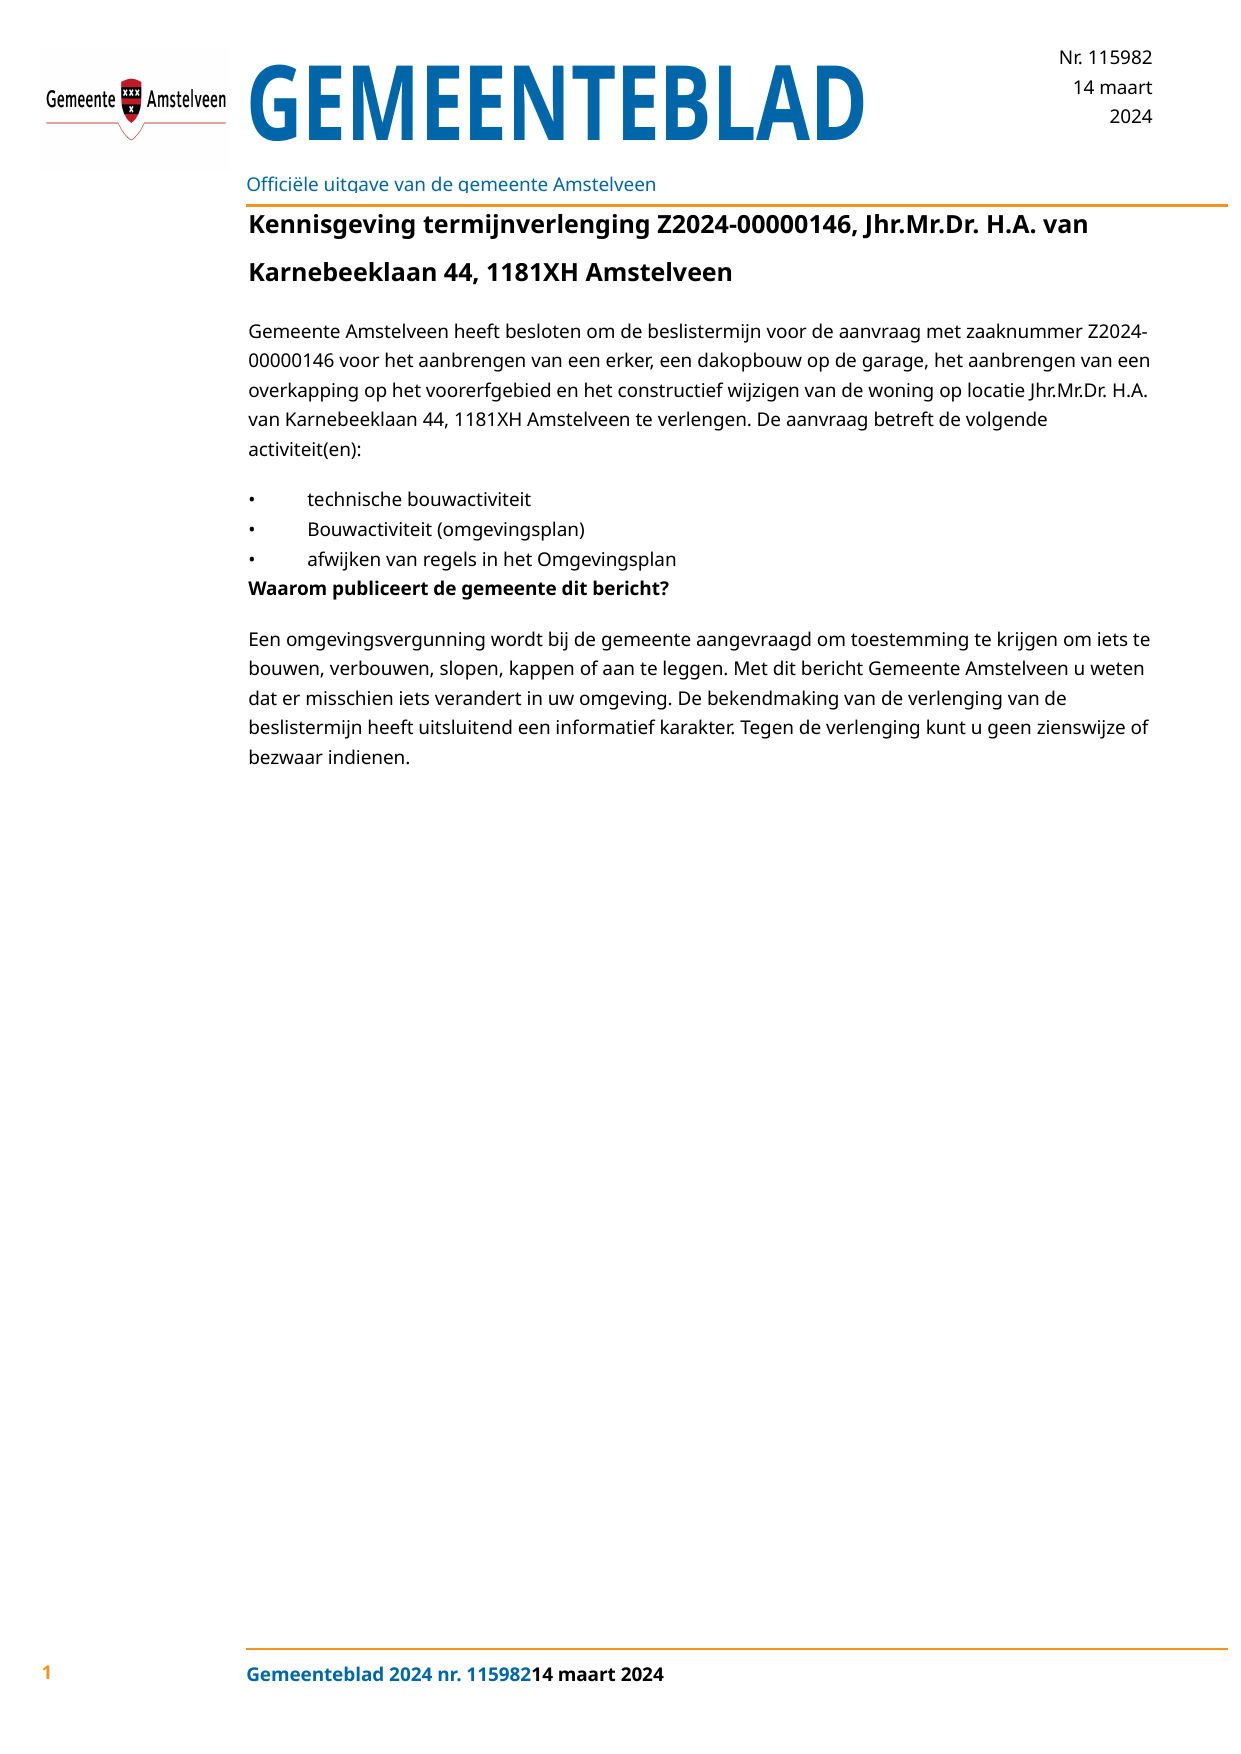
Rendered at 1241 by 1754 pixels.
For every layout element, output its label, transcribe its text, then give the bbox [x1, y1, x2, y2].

list afwijken van regels in het Omgevingsplan [248, 546, 1152, 572]
text Een omgevingsvergunning wordt bij de gemeente aangevraagd om toestemming te krijgen om iets te bouwen, verbouwen, slopen, kappen of aan te leggen. Met dit bericht Gemeente Amstelveen u weten dat er misschien iets verandert in uw omgeving. De bekendmaking van de verlenging van de beslistermijn heeft uitsluitend een informatief karakter. Tegen de verlenging kunt u geen zienswijze of bezwaar indienen. [248, 626, 1152, 770]
list technische bouwactiviteit [248, 487, 1152, 512]
text Kennisgeving termijnverlenging Z2024-00000146, Jhr.Mr.Dr. H.A. van Karnebeeklaan 44, 1181XH Amstelveen [248, 207, 1152, 288]
text Gemeente Amstelveen heeft besloten om de beslistermijn voor de aanvraag met zaaknummer Z2024-00000146 voor het aanbrengen van een erker, een dakopbouw op de garage, het aanbrengen van een overkapping op het voorerfgebied en het constructief wijzigen van de woning op locatie Jhr.Mr.Dr. H.A. van Karnebeeklaan 44, 1181XH Amstelveen te verlengen. De aanvraag betreft de volgende activiteit(en): [248, 318, 1152, 462]
text Waarom publiceert de gemeente dit bericht? [248, 575, 1152, 601]
picture [41, 47, 231, 172]
list Bouwactiviteit (omgevingsplan) [248, 516, 1152, 542]
